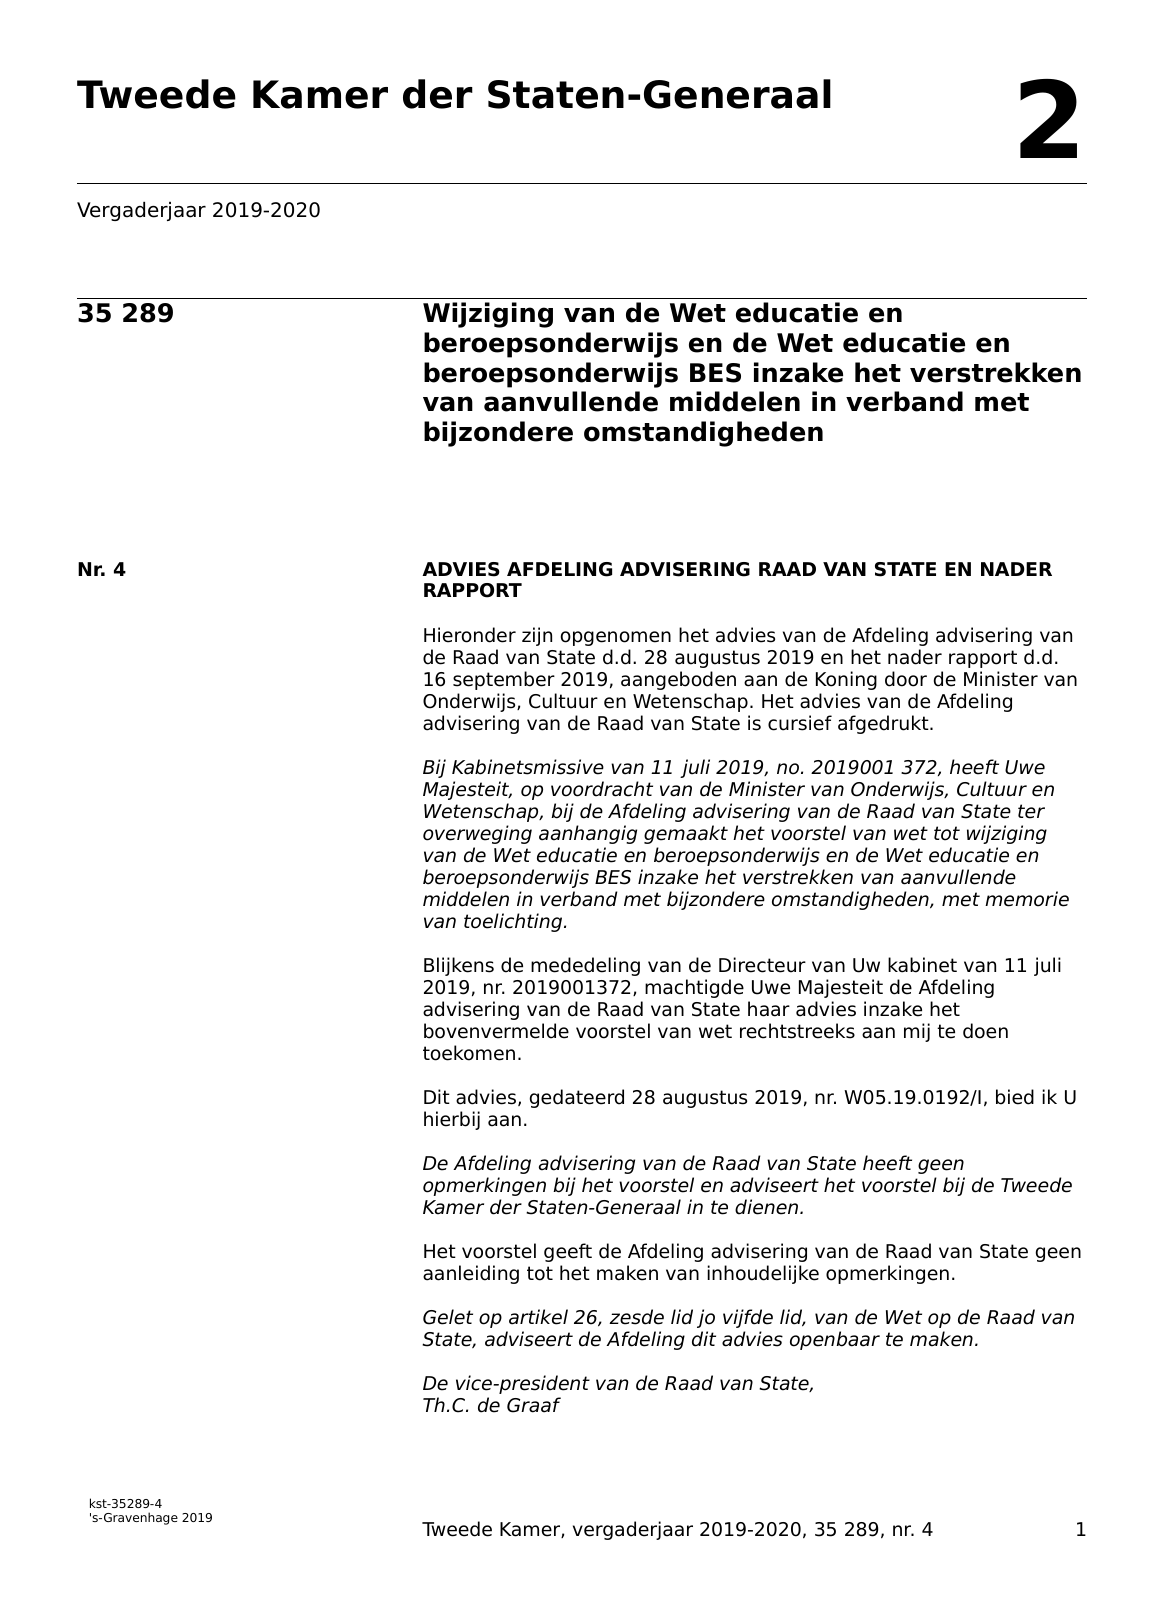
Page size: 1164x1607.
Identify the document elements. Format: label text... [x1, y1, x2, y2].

text Bij Kabinetsmissive van 11 juli 2019, no. 2019001 372, heeft Uwe Majesteit, op voordracht van de Minister van Onderwijs, Cultuur en Wetenschap, bij de Afdeling advisering van de Raad van State ter overweging aanhangig gemaakt het voorstel van wet tot wijziging van de Wet educatie en beroepsonderwijs en de Wet educatie en beroepsonderwijs BES inzake het verstrekken van aanvullende middelen in verband met bijzondere omstandigheden, met memorie van toelichting. [422, 757, 1087, 932]
table_header 2 [886, 59, 1087, 183]
table_header Tweede Kamer der Staten-Generaal [77, 59, 886, 183]
table_cell Vergaderjaar 2019-2020 [77, 184, 1087, 298]
text Blijkens de mededeling van de Directeur van Uw kabinet van 11 juli 2019, nr. 2019001372, machtigde Uwe Majesteit de Afdeling advisering van de Raad van State haar advies inzake het bovenvermelde voorstel van wet rechtstreeks aan mij te doen toekomen. [422, 955, 1087, 1064]
text De vice-president van de Raad van State, [422, 1373, 1087, 1395]
text Dit advies, gedateerd 28 augustus 2019, nr. W05.19.0192/I, bied ik U hierbij aan. [422, 1087, 1087, 1131]
subtitle 35 289 Wijziging van de Wet educatie en beroepsonderwijs en de Wet educatie en beroepsonderwijs BES inzake het verstrekken van aanvullende middelen in verband met bijzondere omstandigheden [77, 299, 1087, 447]
text Hieronder zijn opgenomen het advies van de Afdeling advisering van de Raad van State d.d. 28 augustus 2019 en het nader rapport d.d. 16 september 2019, aangeboden aan de Koning door de Minister van Onderwijs, Cultuur en Wetenschap. Het advies van de Afdeling advisering van de Raad van State is cursief afgedrukt. [422, 624, 1087, 734]
text De Afdeling advisering van de Raad van State heeft geen opmerkingen bij het voorstel en adviseert het voorstel bij de Tweede Kamer der Staten-Generaal in te dienen. [422, 1153, 1087, 1219]
text kst-35289-4 [88, 1497, 323, 1511]
text Th.C. de Graaf [422, 1395, 1087, 1417]
text Het voorstel geeft de Afdeling advisering van de Raad van State geen aanleiding tot het maken van inhoudelijke opmerkingen. [422, 1241, 1087, 1285]
subtitle Nr. 4 ADVIES AFDELING ADVISERING RAAD VAN STATE EN NADER RAPPORT [77, 558, 1087, 602]
text Gelet op artikel 26, zesde lid jo vijfde lid, van de Wet op de Raad van State, adviseert de Afdeling dit advies openbaar te maken. [422, 1307, 1087, 1351]
text 's-Gravenhage 2019 [88, 1511, 323, 1525]
